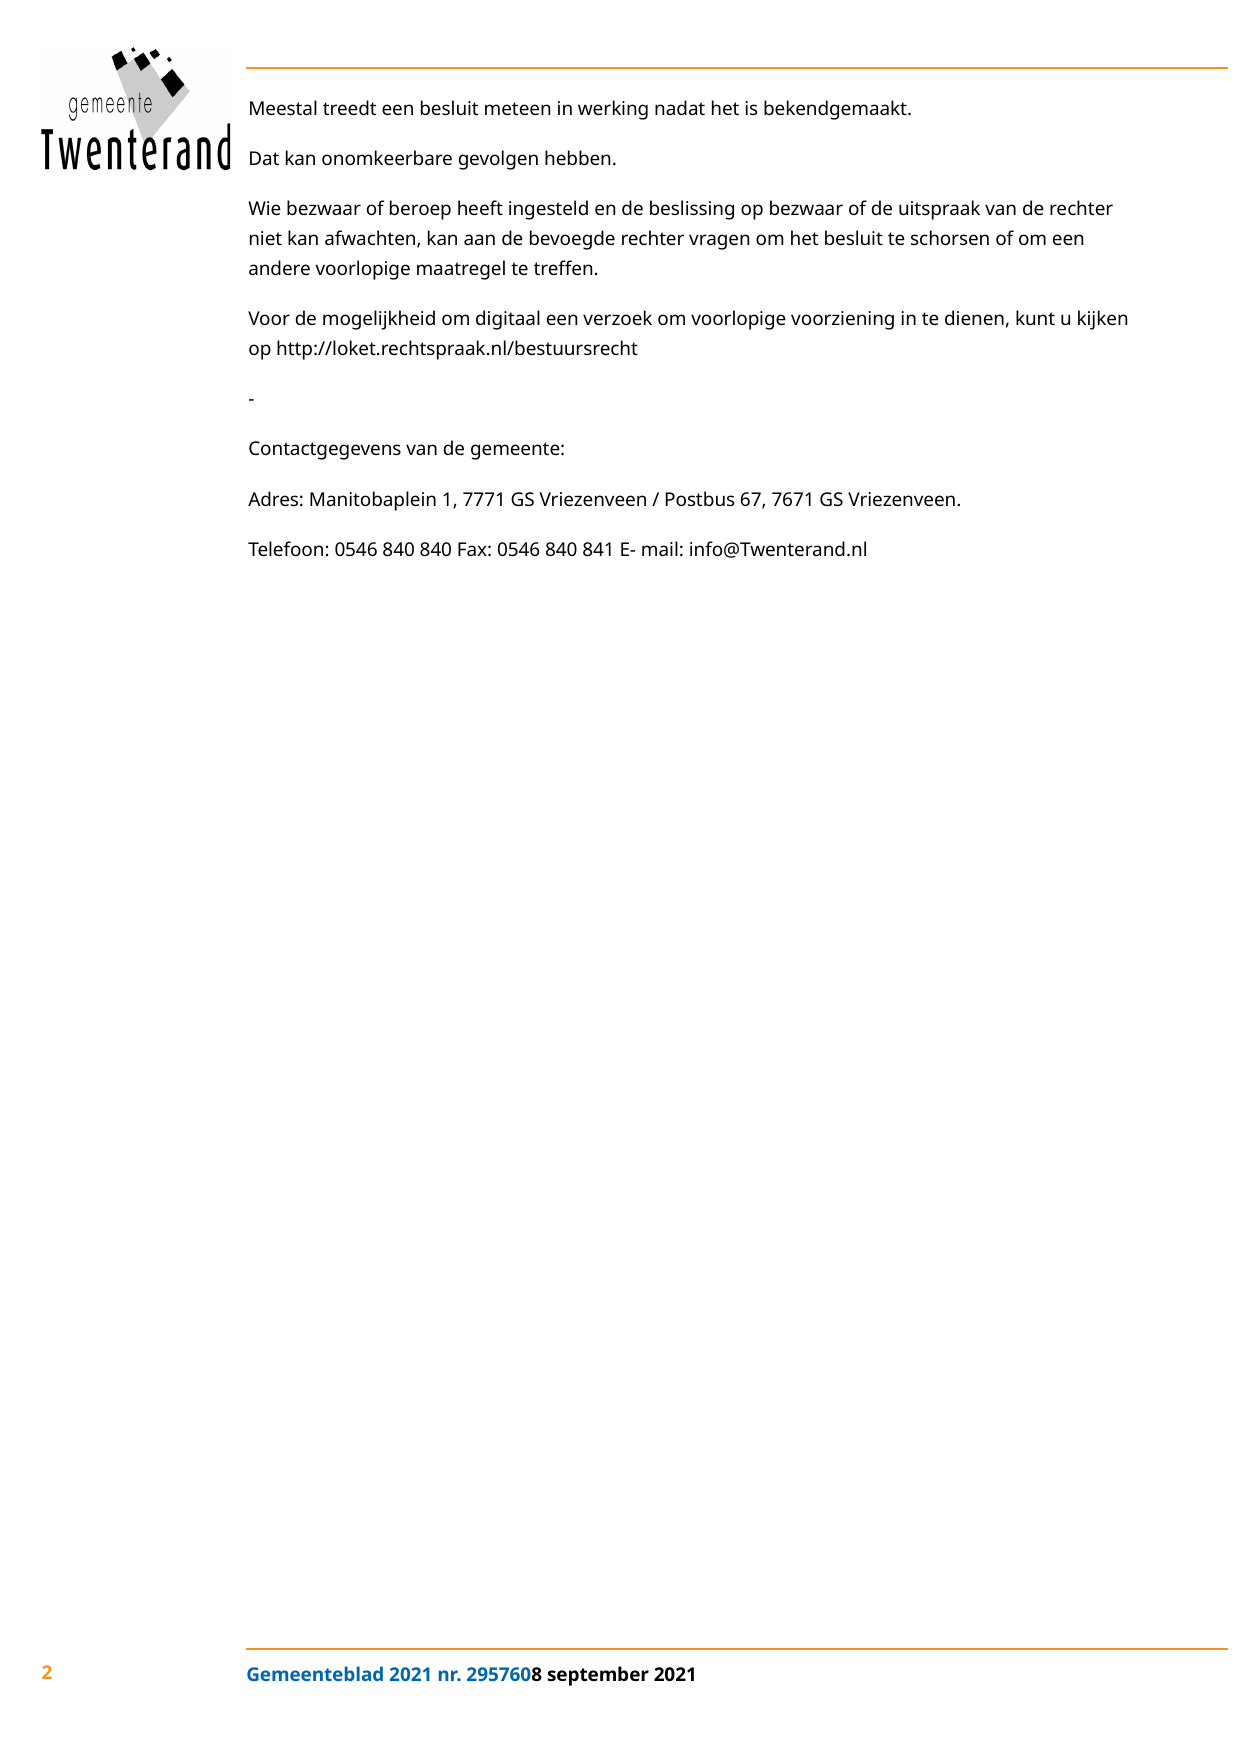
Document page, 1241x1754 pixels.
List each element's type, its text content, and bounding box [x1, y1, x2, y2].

text Voor de mogelijkheid om digitaal een verzoek om voorlopige voorziening in te dienen, kunt u kijken op http://loket.rechtspraak.nl/bestuursrecht [248, 305, 1152, 361]
text Contactgegevens van de gemeente: [248, 436, 1152, 461]
picture [41, 47, 231, 172]
text - [248, 385, 1152, 411]
text Dat kan onomkeerbare gevolgen hebben. [248, 145, 1152, 171]
text Adres: Manitobaplein 1, 7771 GS Vriezenveen / Postbus 67, 7671 GS Vriezenveen. [248, 486, 1152, 512]
text Wie bezwaar of beroep heeft ingesteld en de beslissing op bezwaar of de uitspraak van de rechter niet kan afwachten, kan aan de bevoegde rechter vragen om het besluit te schorsen of om een andere voorlopige maatregel te treffen. [248, 196, 1152, 281]
text Meestal treedt een besluit meteen in werking nadat het is bekendgemaakt. [248, 95, 1152, 121]
text Telefoon: 0546 840 840 Fax: 0546 840 841 E- mail: info@Twenterand.nl [248, 536, 1152, 562]
